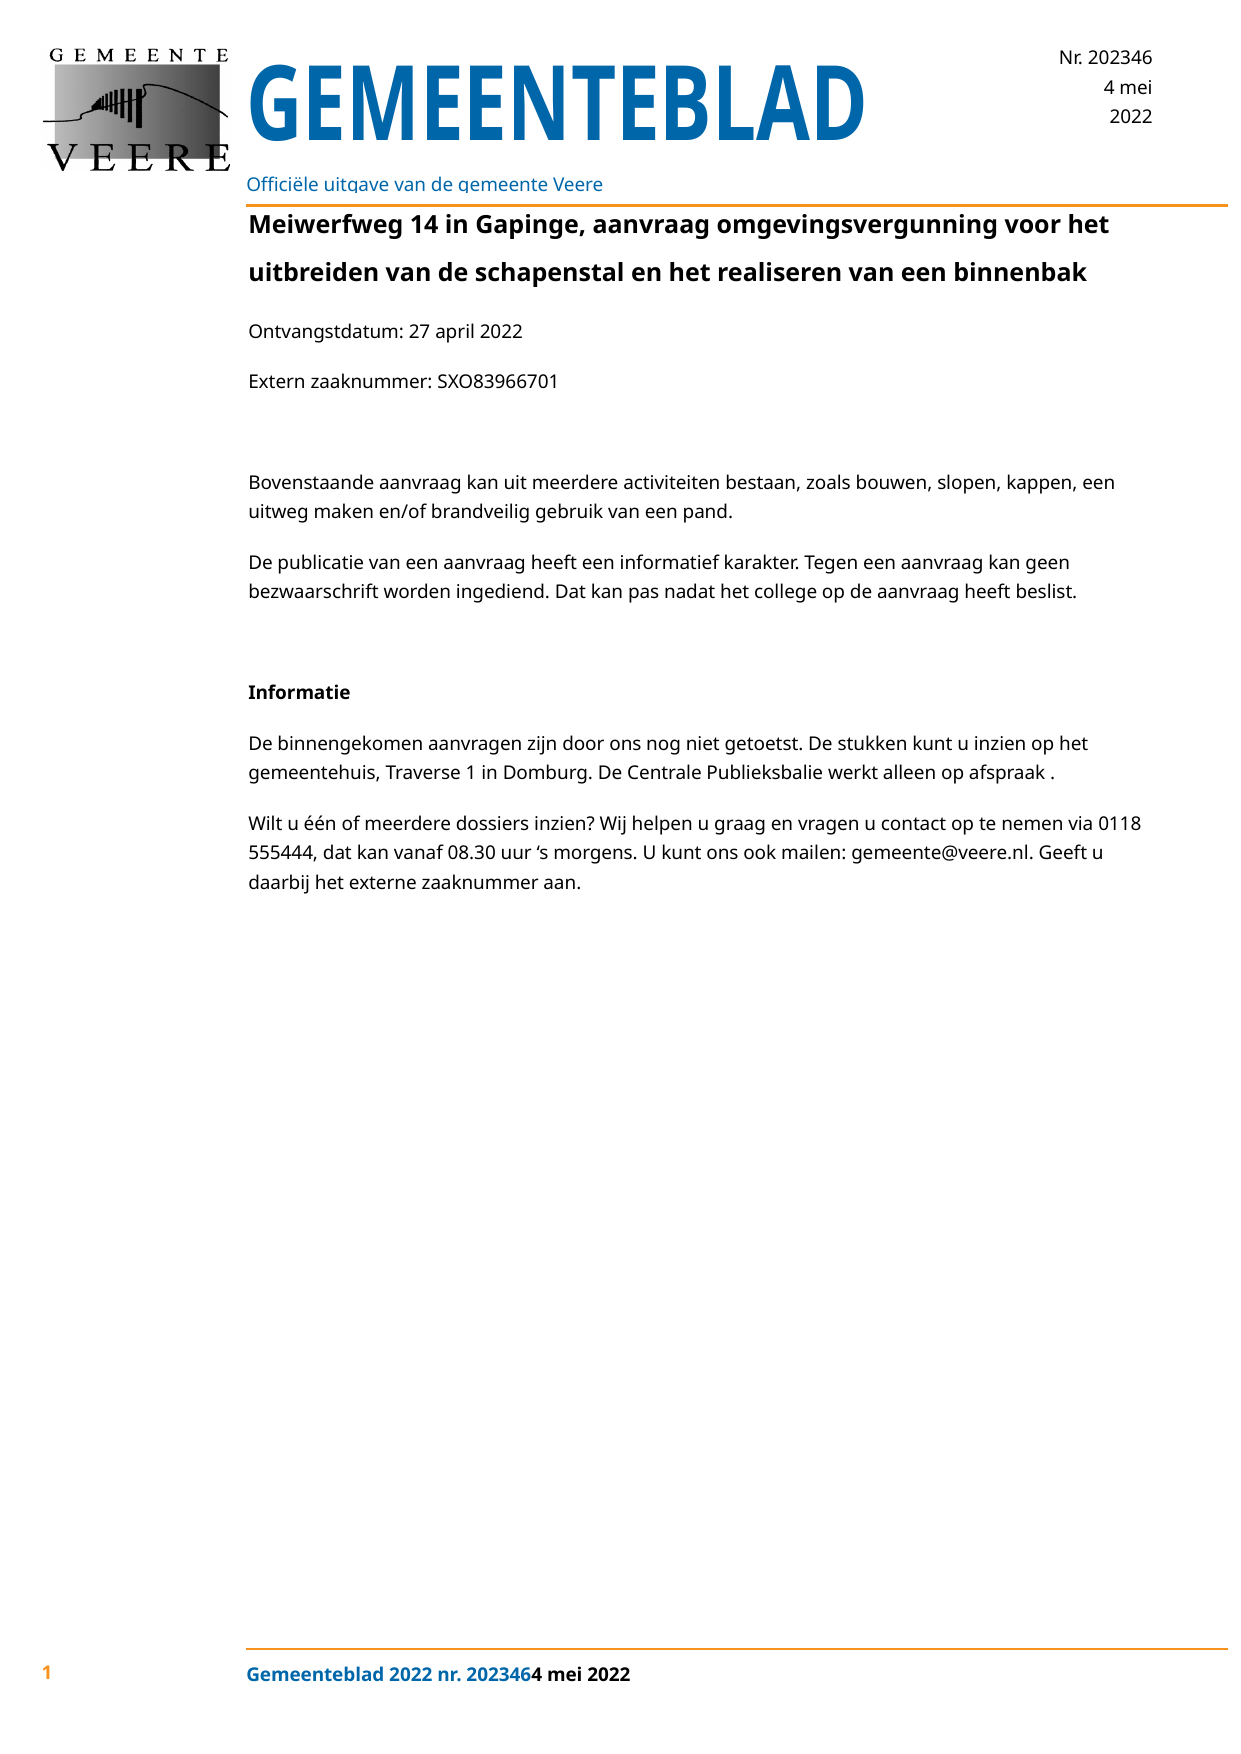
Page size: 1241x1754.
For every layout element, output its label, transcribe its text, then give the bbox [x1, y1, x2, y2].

text Ontvangstdatum: 27 april 2022 [248, 318, 1152, 344]
text Wilt u één of meerdere dossiers inzien? Wij helpen u graag en vragen u contact op te nemen via 0118 555444, dat kan vanaf 08.30 uur ‘s morgens. U kunt ons ook mailen: gemeente@veere.nl. Geeft u daarbij het externe zaaknummer aan. [248, 810, 1152, 895]
text Meiwerfweg 14 in Gapinge, aanvraag omgevingsvergunning voor het uitbreiden van de schapenstal en het realiseren van een binnenbak [248, 207, 1152, 288]
text De publicatie van een aanvraag heeft een informatief karakter. Tegen een aanvraag kan geen bezwaarschrift worden ingediend. Dat kan pas nadat het college op de aanvraag heeft beslist. [248, 549, 1152, 604]
picture [41, 47, 231, 172]
text Extern zaaknummer: SXO83966701 [248, 368, 1152, 394]
text Bovenstaande aanvraag kan uit meerdere activiteiten bestaan, zoals bouwen, slopen, kappen, een uitweg maken en/of brandveilig gebruik van een pand. [248, 469, 1152, 524]
text De binnengekomen aanvragen zijn door ons nog niet getoetst. De stukken kunt u inzien op het gemeentehuis, Traverse 1 in Domburg. De Centrale Publieksbalie werkt alleen op afspraak . [248, 730, 1152, 785]
text Informatie [248, 679, 1152, 705]
